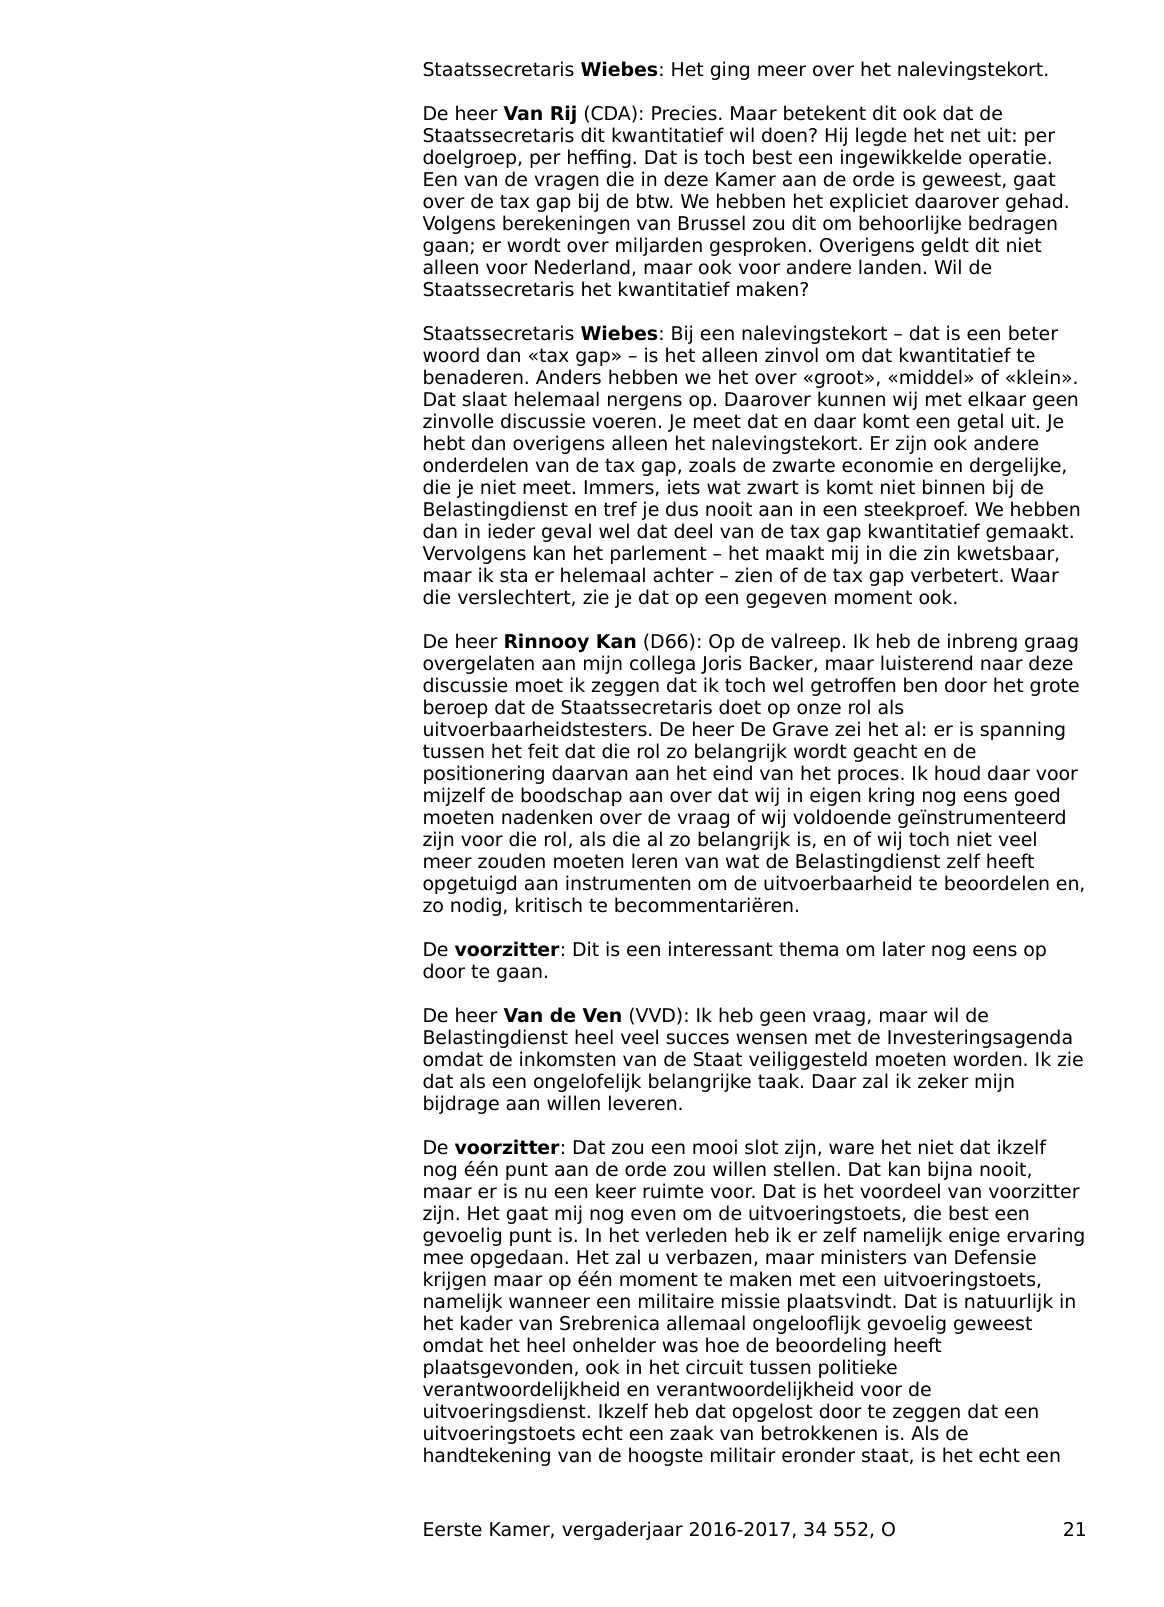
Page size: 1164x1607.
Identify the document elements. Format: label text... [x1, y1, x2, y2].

text De voorzitter: Dit is een interessant thema om later nog eens op door te gaan. [422, 939, 1087, 983]
text De heer Rinnooy Kan (D66): Op de valreep. Ik heb de inbreng graag overgelaten aan mijn collega Joris Backer, maar luisterend naar deze discussie moet ik zeggen dat ik toch wel getroffen ben door het grote beroep dat de Staatssecretaris doet op onze rol als uitvoerbaarheidstesters. De heer De Grave zei het al: er is spanning tussen het feit dat die rol zo belangrijk wordt geacht en de positionering daarvan aan het eind van het proces. Ik houd daar voor mijzelf de boodschap aan over dat wij in eigen kring nog eens goed moeten nadenken over de vraag of wij voldoende geïnstrumenteerd zijn voor die rol, als die al zo belangrijk is, en of wij toch niet veel meer zouden moeten leren van wat de Belastingdienst zelf heeft opgetuigd aan instrumenten om de uitvoerbaarheid te beoordelen en, zo nodig, kritisch te becommentariëren. [422, 631, 1087, 917]
text De voorzitter: Dat zou een mooi slot zijn, ware het niet dat ikzelf nog één punt aan de orde zou willen stellen. Dat kan bijna nooit, maar er is nu een keer ruimte voor. Dat is het voordeel van voorzitter zijn. Het gaat mij nog even om de uitvoeringstoets, die best een gevoelig punt is. In het verleden heb ik er zelf namelijk enige ervaring mee opgedaan. Het zal u verbazen, maar ministers van Defensie krijgen maar op één moment te maken met een uitvoeringstoets, namelijk wanneer een militaire missie plaatsvindt. Dat is natuurlijk in het kader van Srebrenica allemaal ongelooflijk gevoelig geweest omdat het heel onhelder was hoe de beoordeling heeft plaatsgevonden, ook in het circuit tussen politieke verantwoordelijkheid en verantwoordelijkheid voor de uitvoeringsdienst. Ikzelf heb dat opgelost door te zeggen dat een uitvoeringstoets echt een zaak van betrokkenen is. Als de handtekening van de hoogste militair eronder staat, is het echt een [422, 1137, 1087, 1467]
text De heer Van de Ven (VVD): Ik heb geen vraag, maar wil de Belastingdienst heel veel succes wensen met de Investeringsagenda omdat de inkomsten van de Staat veiliggesteld moeten worden. Ik zie dat als een ongelofelijk belangrijke taak. Daar zal ik zeker mijn bijdrage aan willen leveren. [422, 1005, 1087, 1115]
text Staatssecretaris Wiebes: Bij een nalevingstekort – dat is een beter woord dan «tax gap» – is het alleen zinvol om dat kwantitatief te benaderen. Anders hebben we het over «groot», «middel» of «klein». Dat slaat helemaal nergens op. Daarover kunnen wij met elkaar geen zinvolle discussie voeren. Je meet dat en daar komt een getal uit. Je hebt dan overigens alleen het nalevingstekort. Er zijn ook andere onderdelen van de tax gap, zoals de zwarte economie en dergelijke, die je niet meet. Immers, iets wat zwart is komt niet binnen bij de Belastingdienst en tref je dus nooit aan in een steekproef. We hebben dan in ieder geval wel dat deel van de tax gap kwantitatief gemaakt. Vervolgens kan het parlement – het maakt mij in die zin kwetsbaar, maar ik sta er helemaal achter – zien of de tax gap verbetert. Waar die verslechtert, zie je dat op een gegeven moment ook. [422, 323, 1087, 609]
text Staatssecretaris Wiebes: Het ging meer over het nalevingstekort. [422, 59, 1087, 81]
text De heer Van Rij (CDA): Precies. Maar betekent dit ook dat de Staatssecretaris dit kwantitatief wil doen? Hij legde het net uit: per doelgroep, per heffing. Dat is toch best een ingewikkelde operatie. Een van de vragen die in deze Kamer aan de orde is geweest, gaat over de tax gap bij de btw. We hebben het expliciet daarover gehad. Volgens berekeningen van Brussel zou dit om behoorlijke bedragen gaan; er wordt over miljarden gesproken. Overigens geldt dit niet alleen voor Nederland, maar ook voor andere landen. Wil de Staatssecretaris het kwantitatief maken? [422, 103, 1087, 301]
